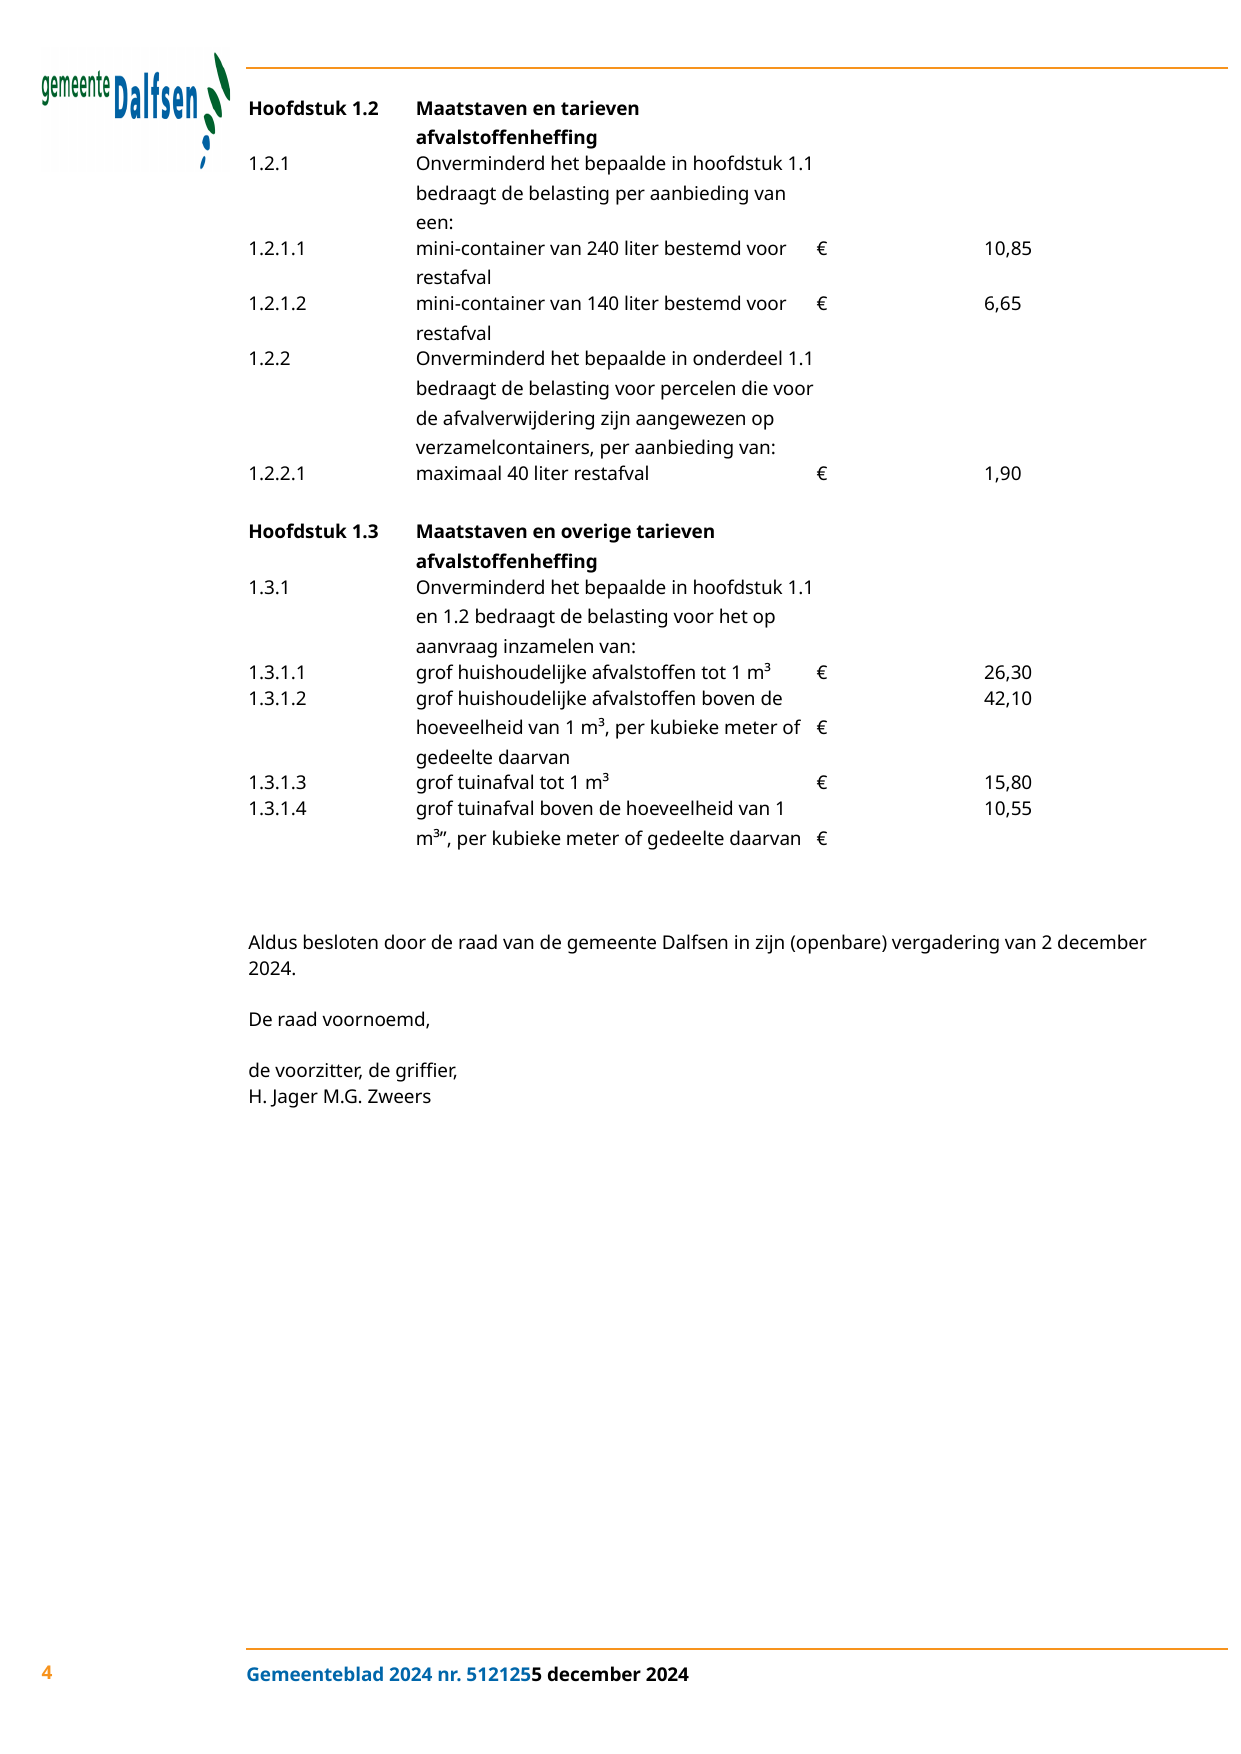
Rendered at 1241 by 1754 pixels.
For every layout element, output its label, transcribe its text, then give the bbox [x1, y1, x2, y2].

table_cell maximaal 40 liter restafval [416, 460, 816, 486]
table_cell [816, 574, 984, 659]
table_cell 42,10 [984, 685, 1152, 769]
text H. Jager M.G. Zweers [248, 1083, 1152, 1109]
table_header Hoofdstuk 1.3 [248, 519, 416, 574]
table_cell 1.2.2 [248, 346, 416, 460]
table_cell [984, 150, 1152, 235]
table_cell € [816, 460, 984, 486]
table_cell 6,65 [984, 290, 1152, 346]
text Aldus besloten door de raad van de gemeente Dalfsen in zijn (openbare) vergadering van 2 december 2024. [248, 929, 1152, 981]
table_cell 1.2.1 [248, 150, 416, 235]
text De raad voornoemd, [248, 1006, 1152, 1032]
table_cell grof tuinafval tot 1 m³ [416, 770, 816, 795]
table_cell 1.3.1.4 [248, 795, 416, 851]
table_cell € [816, 235, 984, 290]
table_cell Onverminderd het bepaalde in hoofdstuk 1.1 en 1.2 bedraagt de belasting voor het op aanvraag inzamelen van: [416, 574, 816, 659]
table_cell 1.3.1 [248, 574, 416, 659]
table_header [816, 519, 984, 574]
table_cell 10,55 [984, 795, 1152, 851]
table_header [816, 95, 984, 150]
table_cell mini-container van 240 liter bestemd voor restafval [416, 235, 816, 290]
table_cell 1.3.1.1 [248, 659, 416, 685]
table_header Maatstaven en tarieven afvalstoffenheffing [416, 95, 816, 150]
table_cell 1.3.1.2 [248, 685, 416, 769]
table_cell mini-container van 140 liter bestemd voor restafval [416, 290, 816, 346]
table_cell grof huishoudelijke afvalstoffen tot 1 m³ [416, 659, 816, 685]
table_cell Onverminderd het bepaalde in onderdeel 1.1 bedraagt de belasting voor percelen die voor de afvalverwijdering zijn aangewezen op verzamelcontainers, per aanbieding van: [416, 346, 816, 460]
table_cell [984, 574, 1152, 659]
table_cell € [816, 795, 984, 851]
table_cell 10,85 [984, 235, 1152, 290]
table_cell 26,30 [984, 659, 1152, 685]
table_cell grof huishoudelijke afvalstoffen boven de hoeveelheid van 1 m³, per kubieke meter of gedeelte daarvan [416, 685, 816, 769]
table_cell 1.2.2.1 [248, 460, 416, 486]
table_cell € [816, 770, 984, 795]
table_header [984, 519, 1152, 574]
table_cell 1.2.1.1 [248, 235, 416, 290]
table_cell 1.2.1.2 [248, 290, 416, 346]
table_cell € [816, 659, 984, 685]
table_header Maatstaven en overige tarieven afvalstoffenheffing [416, 519, 816, 574]
table_cell [984, 346, 1152, 460]
table_header [984, 95, 1152, 150]
table_cell [816, 150, 984, 235]
table_cell € [816, 290, 984, 346]
table_cell [816, 346, 984, 460]
table_cell grof tuinafval boven de hoeveelheid van 1 m³”, per kubieke meter of gedeelte daarvan [416, 795, 816, 851]
table_cell 1.3.1.3 [248, 770, 416, 795]
table_cell 1,90 [984, 460, 1152, 486]
table_cell Onverminderd het bepaalde in hoofdstuk 1.1 bedraagt de belasting per aanbieding van een: [416, 150, 816, 235]
table_cell € [816, 685, 984, 769]
table_cell 15,80 [984, 770, 1152, 795]
text de voorzitter, de griffier, [248, 1058, 1152, 1083]
table_header Hoofdstuk 1.2 [248, 95, 416, 150]
picture [41, 47, 231, 172]
